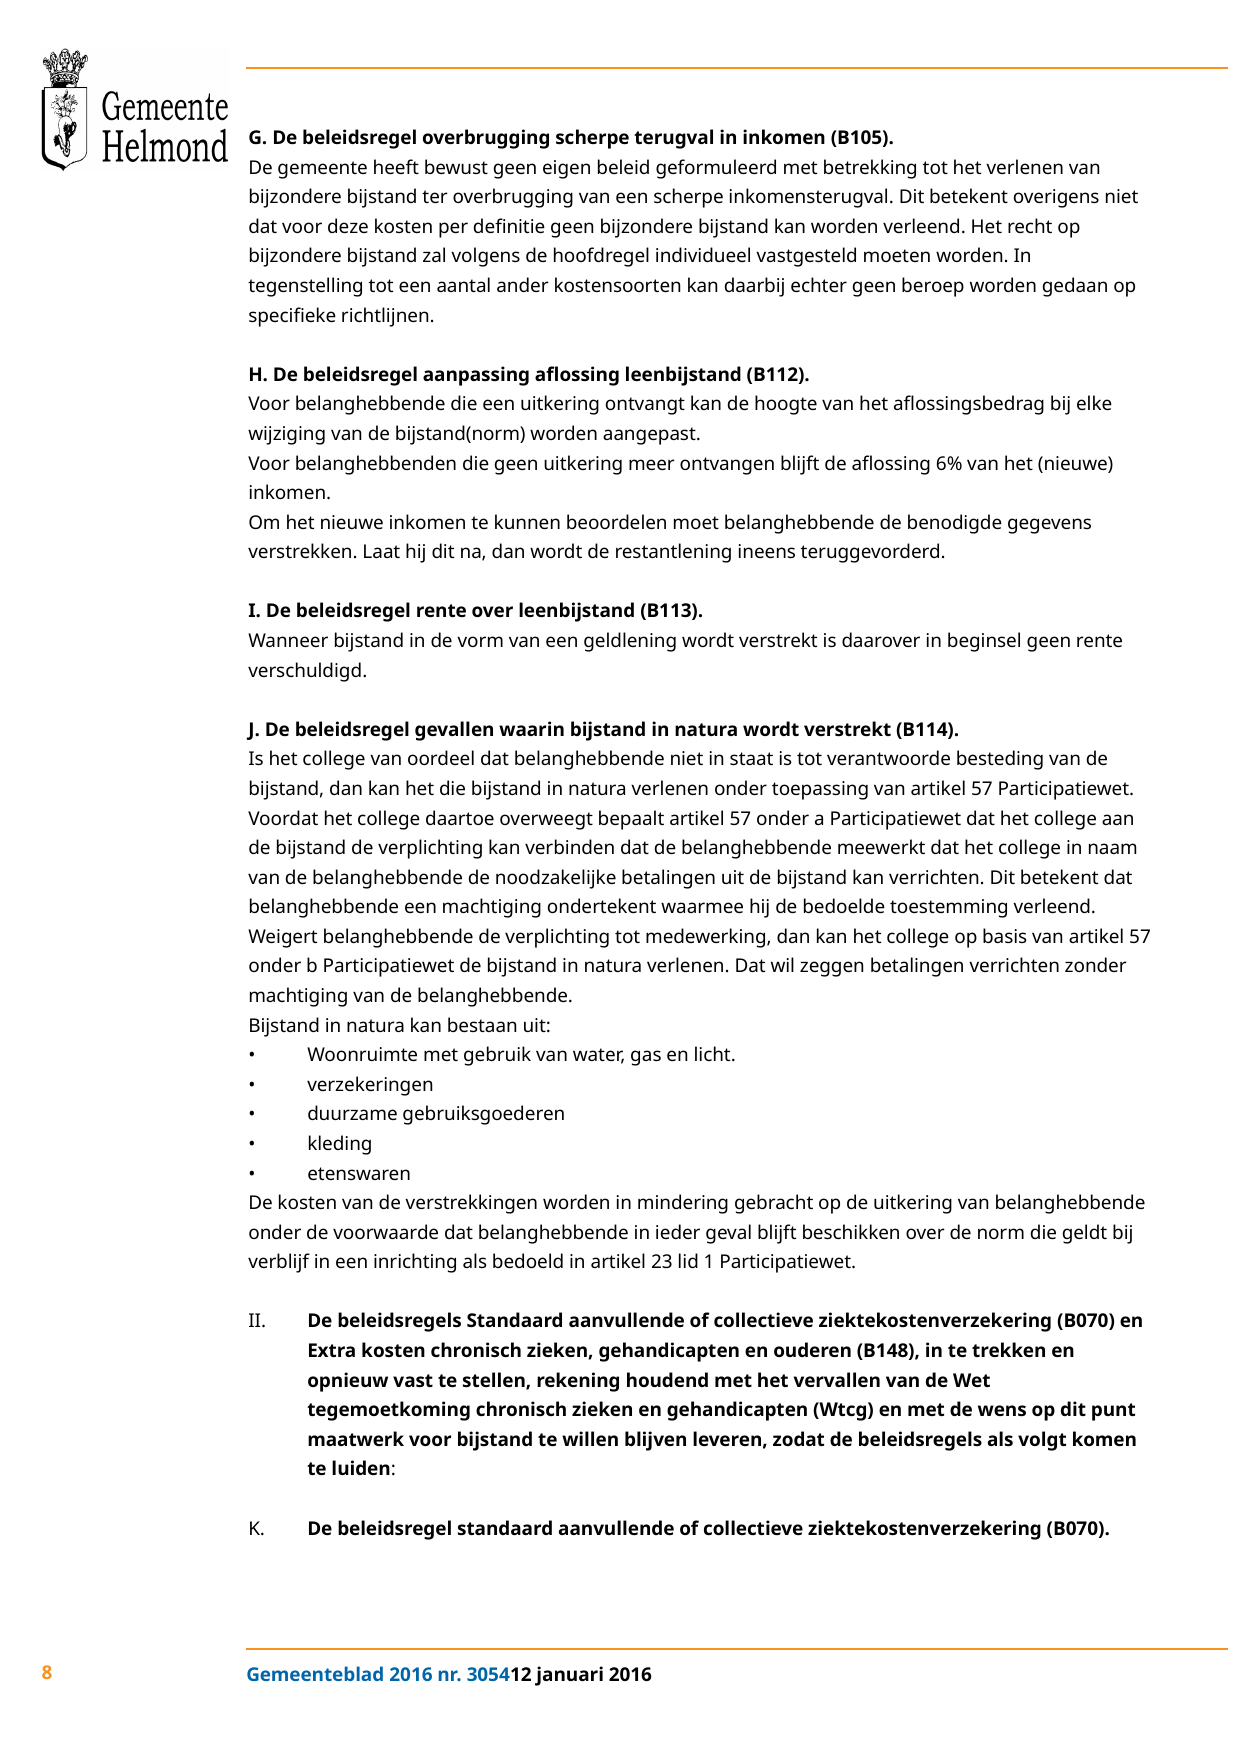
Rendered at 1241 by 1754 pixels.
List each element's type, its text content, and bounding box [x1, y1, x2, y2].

text J. De beleidsregel gevallen waarin bijstand in natura wordt verstrekt (B114). [248, 716, 1152, 742]
text Voordat het college daartoe overweegt bepaalt artikel 57 onder a Participatiewet dat het college aan de bijstand de verplichting kan verbinden dat de belanghebbende meewerkt dat het college in naam van de belanghebbende de noodzakelijke betalingen uit de bijstand kan verrichten. Dit betekent dat belanghebbende een machtiging ondertekent waarmee hij de bedoelde toestemming verleend. Weigert belanghebbende de verplichting tot medewerking, dan kan het college op basis van artikel 57 onder b Participatiewet de bijstand in natura verlenen. Dat wil zeggen betalingen verrichten zonder machtiging van de belanghebbende. [248, 805, 1152, 1008]
text De kosten van de verstrekkingen worden in mindering gebracht op de uitkering van belanghebbende onder de voorwaarde dat belanghebbende in ieder geval blijft beschikken over de norm die geldt bij verblijf in een inrichting als bedoeld in artikel 23 lid 1 Participatiewet. [248, 1189, 1152, 1274]
text Voor belanghebbenden die geen uitkering meer ontvangen blijft de aflossing 6% van het (nieuwe) inkomen. [248, 450, 1152, 505]
text I. De beleidsregel rente over leenbijstand (B113). [248, 598, 1152, 623]
text Om het nieuwe inkomen te kunnen beoordelen moet belanghebbende de benodigde gegevens verstrekken. Laat hij dit na, dan wordt de restantlening ineens teruggevorderd. [248, 509, 1152, 564]
text H. De beleidsregel aanpassing aflossing leenbijstand (B112). [248, 361, 1152, 387]
list De beleidsregels Standaard aanvullende of collectieve ziektekostenverzekering (B070) en Extra kosten chronisch zieken, gehandicapten en ouderen (B148), in te trekken en opnieuw vast te stellen, rekening houdend met het vervallen van de Wet tegemoetkoming chronisch zieken en gehandicapten (Wtcg) en met de wens op dit punt maatwerk voor bijstand te willen blijven leveren, zodat de beleidsregels als volgt komen te luiden: [248, 1308, 1152, 1481]
picture [41, 47, 231, 172]
list etenswaren [248, 1160, 1152, 1186]
text Is het college van oordeel dat belanghebbende niet in staat is tot verantwoorde besteding van de bijstand, dan kan het die bijstand in natura verlenen onder toepassing van artikel 57 Participatiewet. [248, 746, 1152, 801]
text Bijstand in natura kan bestaan uit: [248, 1012, 1152, 1038]
list verzekeringen [248, 1071, 1152, 1097]
list kleding [248, 1130, 1152, 1156]
list Woonruimte met gebruik van water, gas en licht. [248, 1041, 1152, 1067]
text G. De beleidsregel overbrugging scherpe terugval in inkomen (B105). [248, 124, 1152, 150]
list duurzame gebruiksgoederen [248, 1101, 1152, 1126]
text Voor belanghebbende die een uitkering ontvangt kan de hoogte van het aflossingsbedrag bij elke wijziging van de bijstand(norm) worden aangepast. [248, 391, 1152, 446]
text Wanneer bijstand in de vorm van een geldlening wordt verstrekt is daarover in beginsel geen rente verschuldigd. [248, 627, 1152, 683]
list De beleidsregel standaard aanvullende of collectieve ziektekostenverzekering (B070). [248, 1515, 1152, 1541]
text De gemeente heeft bewust geen eigen beleid geformuleerd met betrekking tot het verlenen van bijzondere bijstand ter overbrugging van een scherpe inkomensterugval. Dit betekent overigens niet dat voor deze kosten per definitie geen bijzondere bijstand kan worden verleend. Het recht op bijzondere bijstand zal volgens de hoofdregel individueel vastgesteld moeten worden. In tegenstelling tot een aantal ander kostensoorten kan daarbij echter geen beroep worden gedaan op specifieke richtlijnen. [248, 154, 1152, 328]
